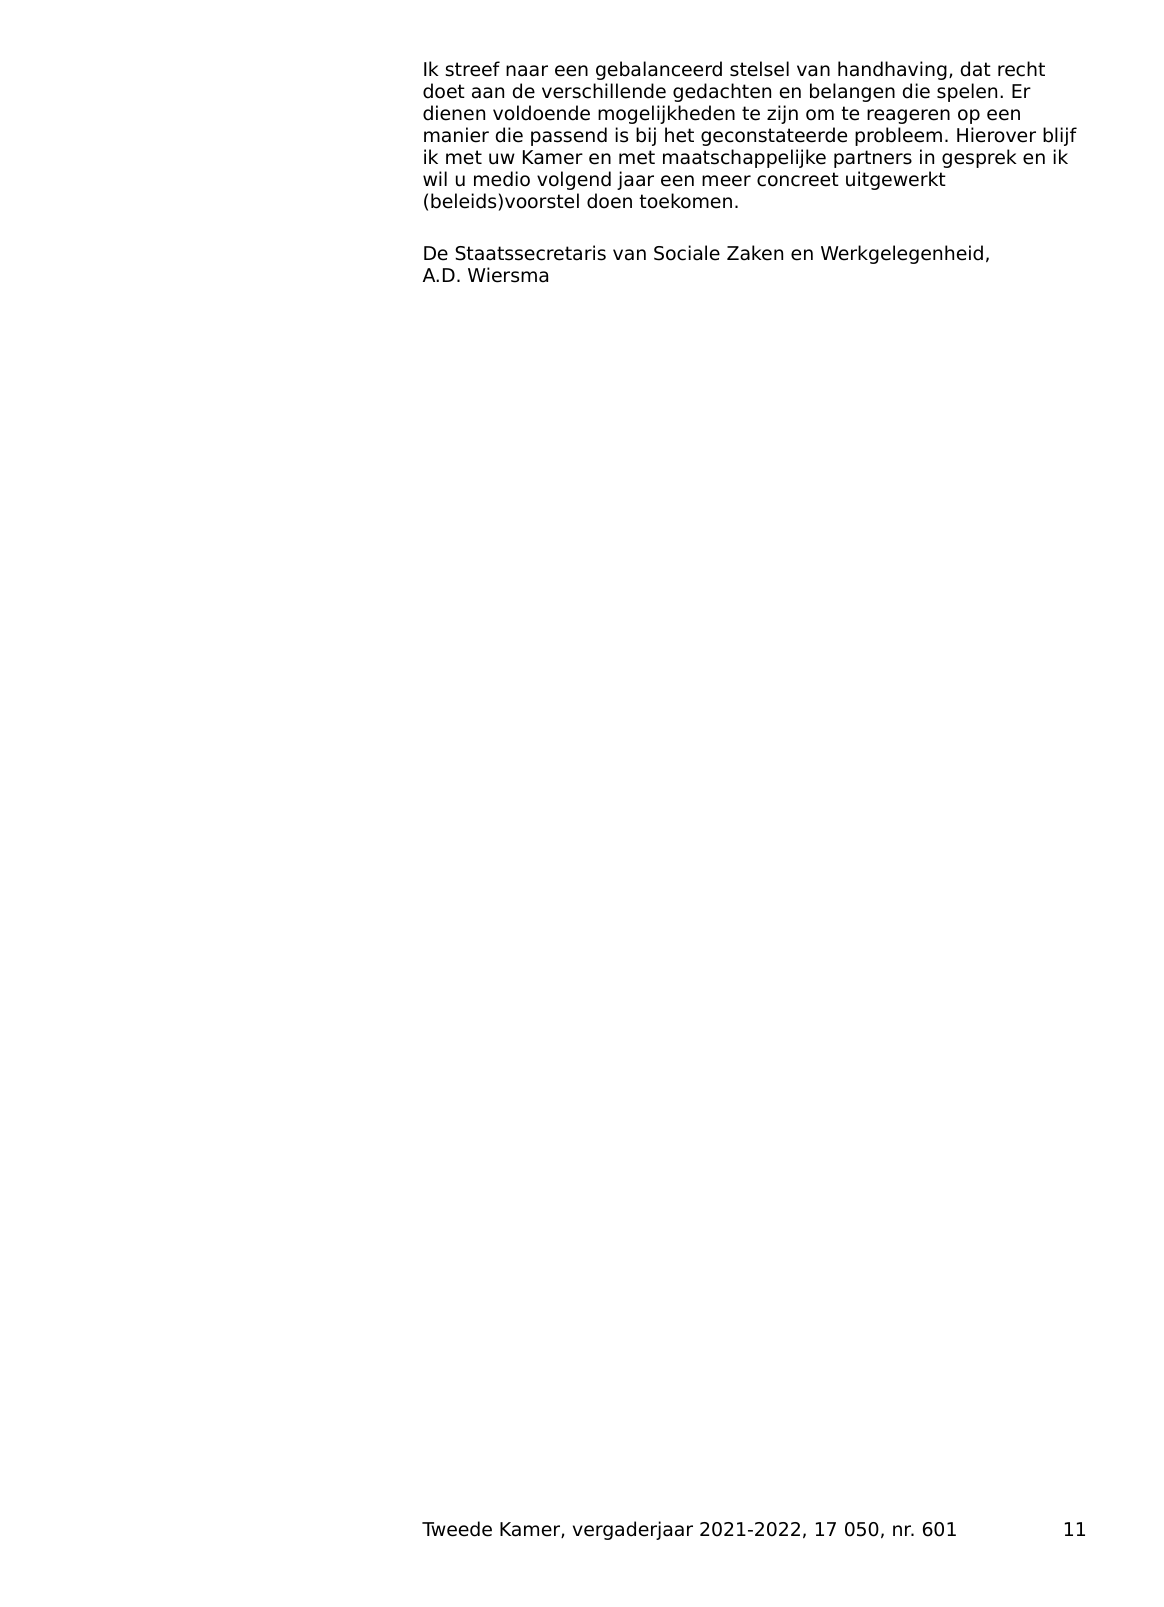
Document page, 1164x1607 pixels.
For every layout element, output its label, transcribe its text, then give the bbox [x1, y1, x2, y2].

text De Staatssecretaris van Sociale Zaken en Werkgelegenheid, A.D. Wiersma [422, 243, 1087, 287]
text Ik streef naar een gebalanceerd stelsel van handhaving, dat recht doet aan de verschillende gedachten en belangen die spelen. Er dienen voldoende mogelijkheden te zijn om te reageren op een manier die passend is bij het geconstateerde probleem. Hierover blijf ik met uw Kamer en met maatschappelijke partners in gesprek en ik wil u medio volgend jaar een meer concreet uitgewerkt (beleids)voorstel doen toekomen. [422, 59, 1087, 213]
